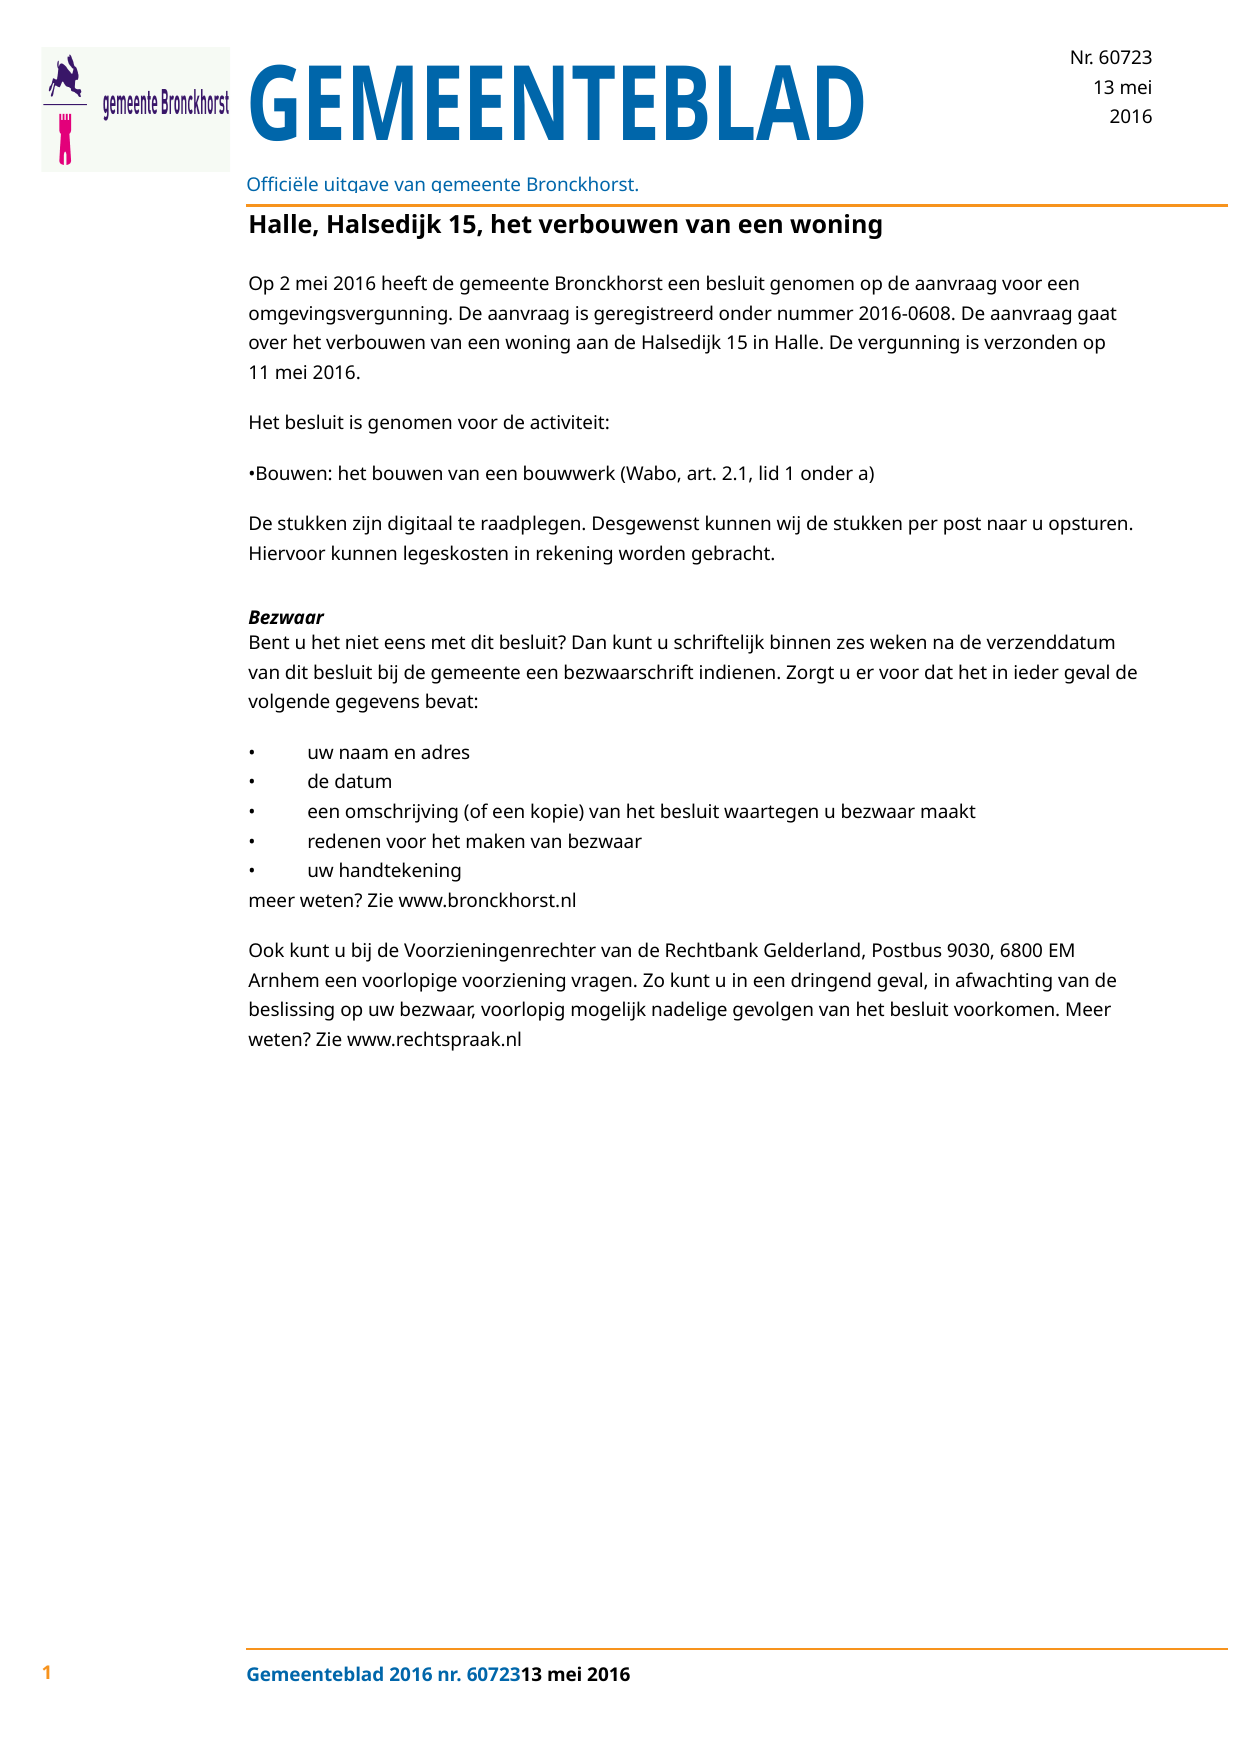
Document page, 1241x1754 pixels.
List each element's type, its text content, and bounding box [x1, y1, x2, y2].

list redenen voor het maken van bezwaar [248, 828, 1152, 854]
text Het besluit is genomen voor de activiteit: [248, 409, 1152, 435]
text Op 2 mei 2016 heeft de gemeente Bronckhorst een besluit genomen op de aanvraag voor een omgevingsvergunning. De aanvraag is geregistreerd onder nummer 2016-0608. De aanvraag gaat over het verbouwen van een woning aan de Halsedijk 15 in Halle. De vergunning is verzonden op 11 mei 2016. [248, 270, 1152, 385]
text •Bouwen: het bouwen van een bouwwerk (Wabo, art. 2.1, lid 1 onder a) [248, 460, 1152, 486]
text Ook kunt u bij de Voorzieningenrechter van de Rechtbank Gelderland, Postbus 9030, 6800 EM Arnhem een voorlopige voorziening vragen. Zo kunt u in een dringend geval, in afwachting van de beslissing op uw bezwaar, voorlopig mogelijk nadelige gevolgen van het besluit voorkomen. Meer weten? Zie www.rechtspraak.nl [248, 937, 1152, 1052]
text Bent u het niet eens met dit besluit? Dan kunt u schriftelijk binnen zes weken na de verzenddatum van dit besluit bij de gemeente een bezwaarschrift indienen. Zorgt u er voor dat het in ieder geval de volgende gegevens bevat: [248, 629, 1152, 714]
list uw naam en adres [248, 739, 1152, 765]
list een omschrijving (of een kopie) van het besluit waartegen u bezwaar maakt [248, 798, 1152, 824]
picture [41, 47, 231, 172]
text Bezwaar [248, 604, 1152, 629]
text De stukken zijn digitaal te raadplegen. Desgewenst kunnen wij de stukken per post naar u opsturen. Hiervoor kunnen legeskosten in rekening worden gebracht. [248, 510, 1152, 566]
text Halle, Halsedijk 15, het verbouwen van een woning [248, 207, 1152, 241]
list uw handtekening [248, 857, 1152, 883]
list de datum [248, 769, 1152, 794]
text meer weten? Zie www.bronckhorst.nl [248, 887, 1152, 913]
